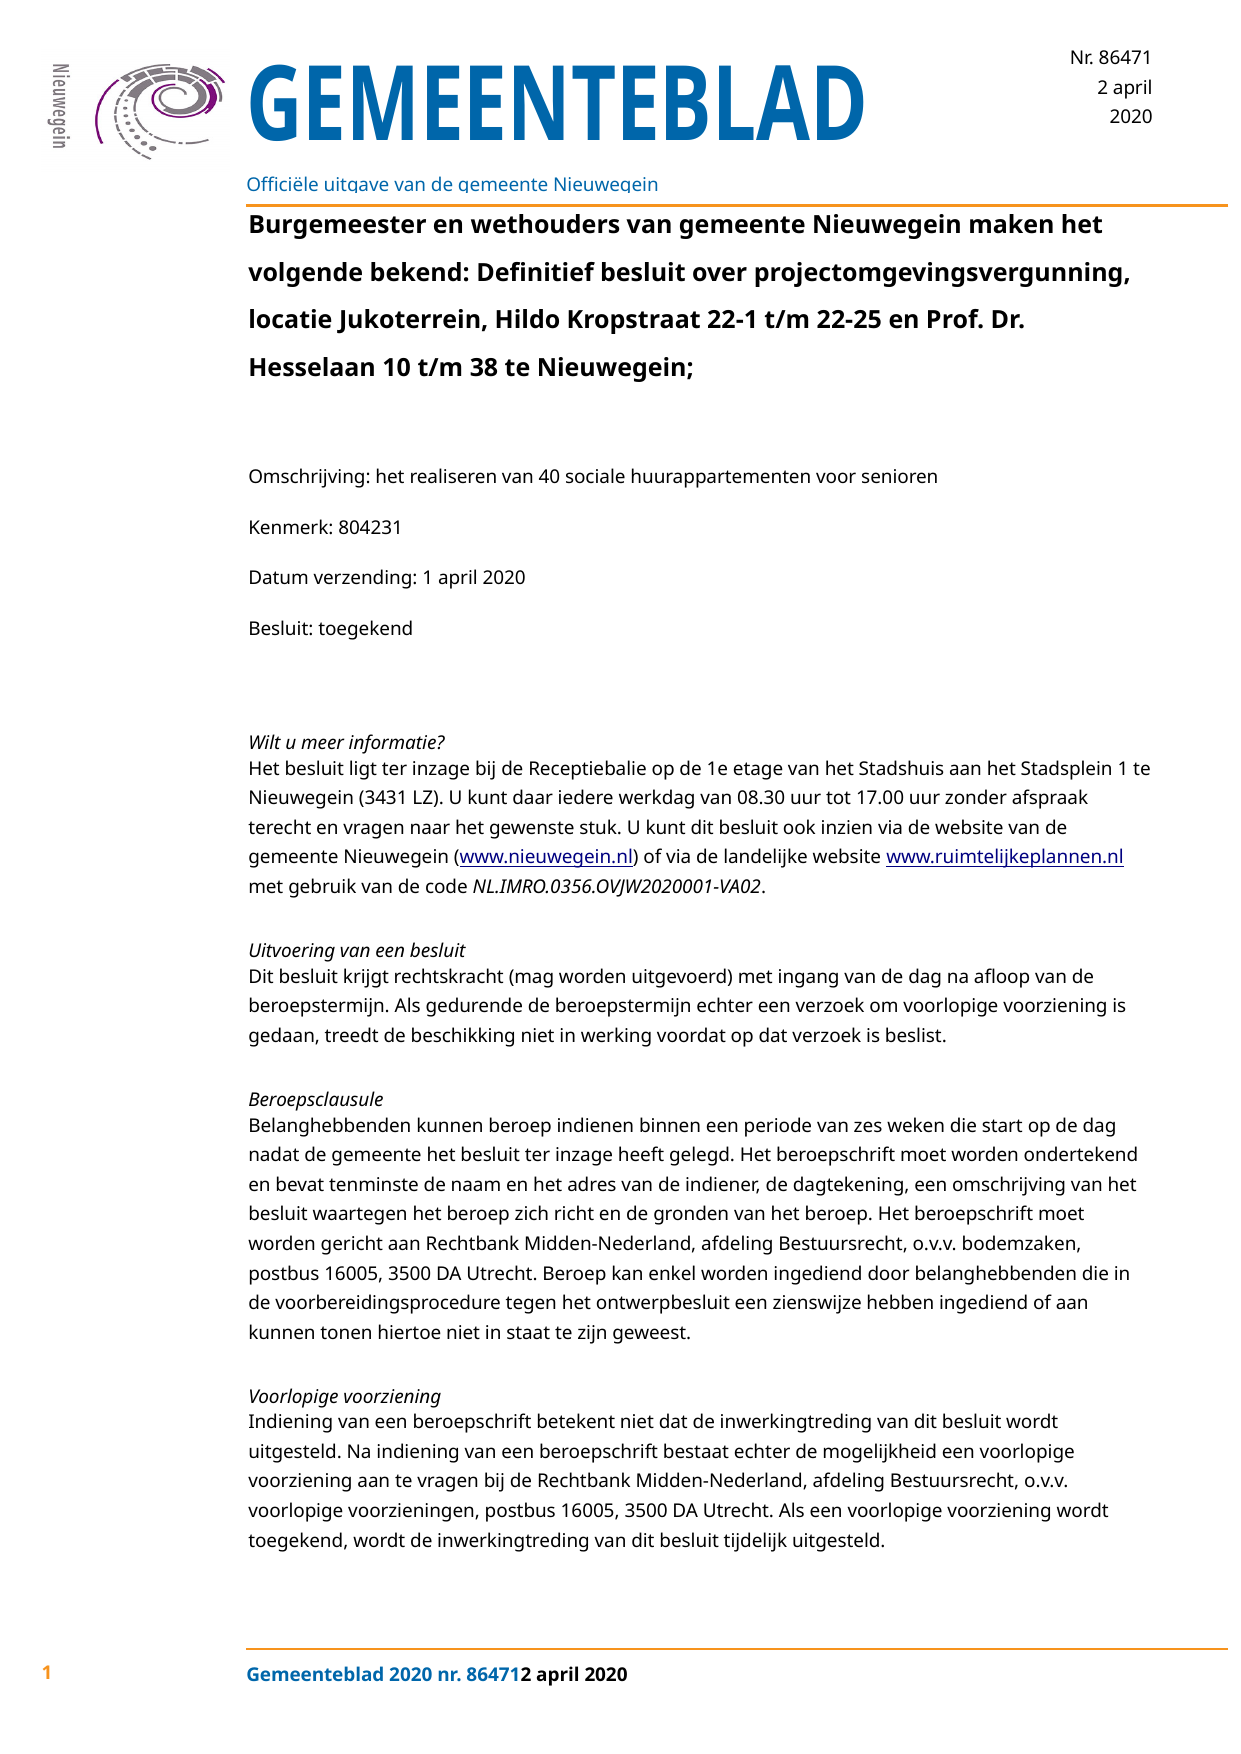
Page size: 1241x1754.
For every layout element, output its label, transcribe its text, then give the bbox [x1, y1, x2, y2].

text Beroepsclausule [248, 1086, 1152, 1112]
text Besluit: toegekend [248, 615, 1152, 641]
text Kenmerk: 804231 [248, 514, 1152, 540]
text Datum verzending: 1 april 2020 [248, 564, 1152, 590]
text Indiening van een beroepschrift betekent niet dat de inwerkingtreding van dit besluit wordt uitgesteld. Na indiening van een beroepschrift bestaat echter de mogelijkheid een voorlopige voorziening aan te vragen bij de Rechtbank Midden-Nederland, afdeling Bestuursrecht, o.v.v. voorlopige voorzieningen, postbus 16005, 3500 DA Utrecht. Als een voorlopige voorziening wordt toegekend, wordt de inwerkingtreding van dit besluit tijdelijk uitgesteld. [248, 1408, 1152, 1553]
text Het besluit ligt ter inzage bij de Receptiebalie op de 1e etage van het Stadshuis aan het Stadsplein 1 te Nieuwegein (3431 LZ). U kunt daar iedere werkdag van 08.30 uur tot 17.00 uur zonder afspraak terecht en vragen naar het gewenste stuk. U kunt dit besluit ook inzien via de website van de gemeente Nieuwegein (www.nieuwegein.nl) of via de landelijke website www.ruimtelijkeplannen.nl met gebruik van de code NL.IMRO.0356.OVJW2020001-VA02. [248, 755, 1152, 899]
text Omschrijving: het realiseren van 40 sociale huurappartementen voor senioren [248, 463, 1152, 489]
text Burgemeester en wethouders van gemeente Nieuwegein maken het volgende bekend: Definitief besluit over projectomgevingsvergunning, locatie Jukoterrein, Hildo Kropstraat 22-1 t/m 22-25 en Prof. Dr. Hesselaan 10 t/m 38 te Nieuwegein; [248, 207, 1152, 384]
picture [41, 47, 231, 172]
text Belanghebbenden kunnen beroep indienen binnen een periode van zes weken die start op de dag nadat de gemeente het besluit ter inzage heeft gelegd. Het beroepschrift moet worden ondertekend en bevat tenminste de naam en het adres van de indiener, de dagtekening, een omschrijving van het besluit waartegen het beroep zich richt en de gronden van het beroep. Het beroepschrift moet worden gericht aan Rechtbank Midden-Nederland, afdeling Bestuursrecht, o.v.v. bodemzaken, postbus 16005, 3500 DA Utrecht. Beroep kan enkel worden ingediend door belanghebbenden die in de voorbereidingsprocedure tegen het ontwerpbesluit een zienswijze hebben ingediend of aan kunnen tonen hiertoe niet in staat te zijn geweest. [248, 1112, 1152, 1344]
text Voorlopige voorziening [248, 1383, 1152, 1408]
text Wilt u meer informatie? [248, 729, 1152, 755]
text Dit besluit krijgt rechtskracht (mag worden uitgevoerd) met ingang van de dag na afloop van de beroepstermijn. Als gedurende de beroepstermijn echter een verzoek om voorlopige voorziening is gedaan, treedt de beschikking niet in werking voordat op dat verzoek is beslist. [248, 963, 1152, 1048]
text Uitvoering van een besluit [248, 937, 1152, 963]
